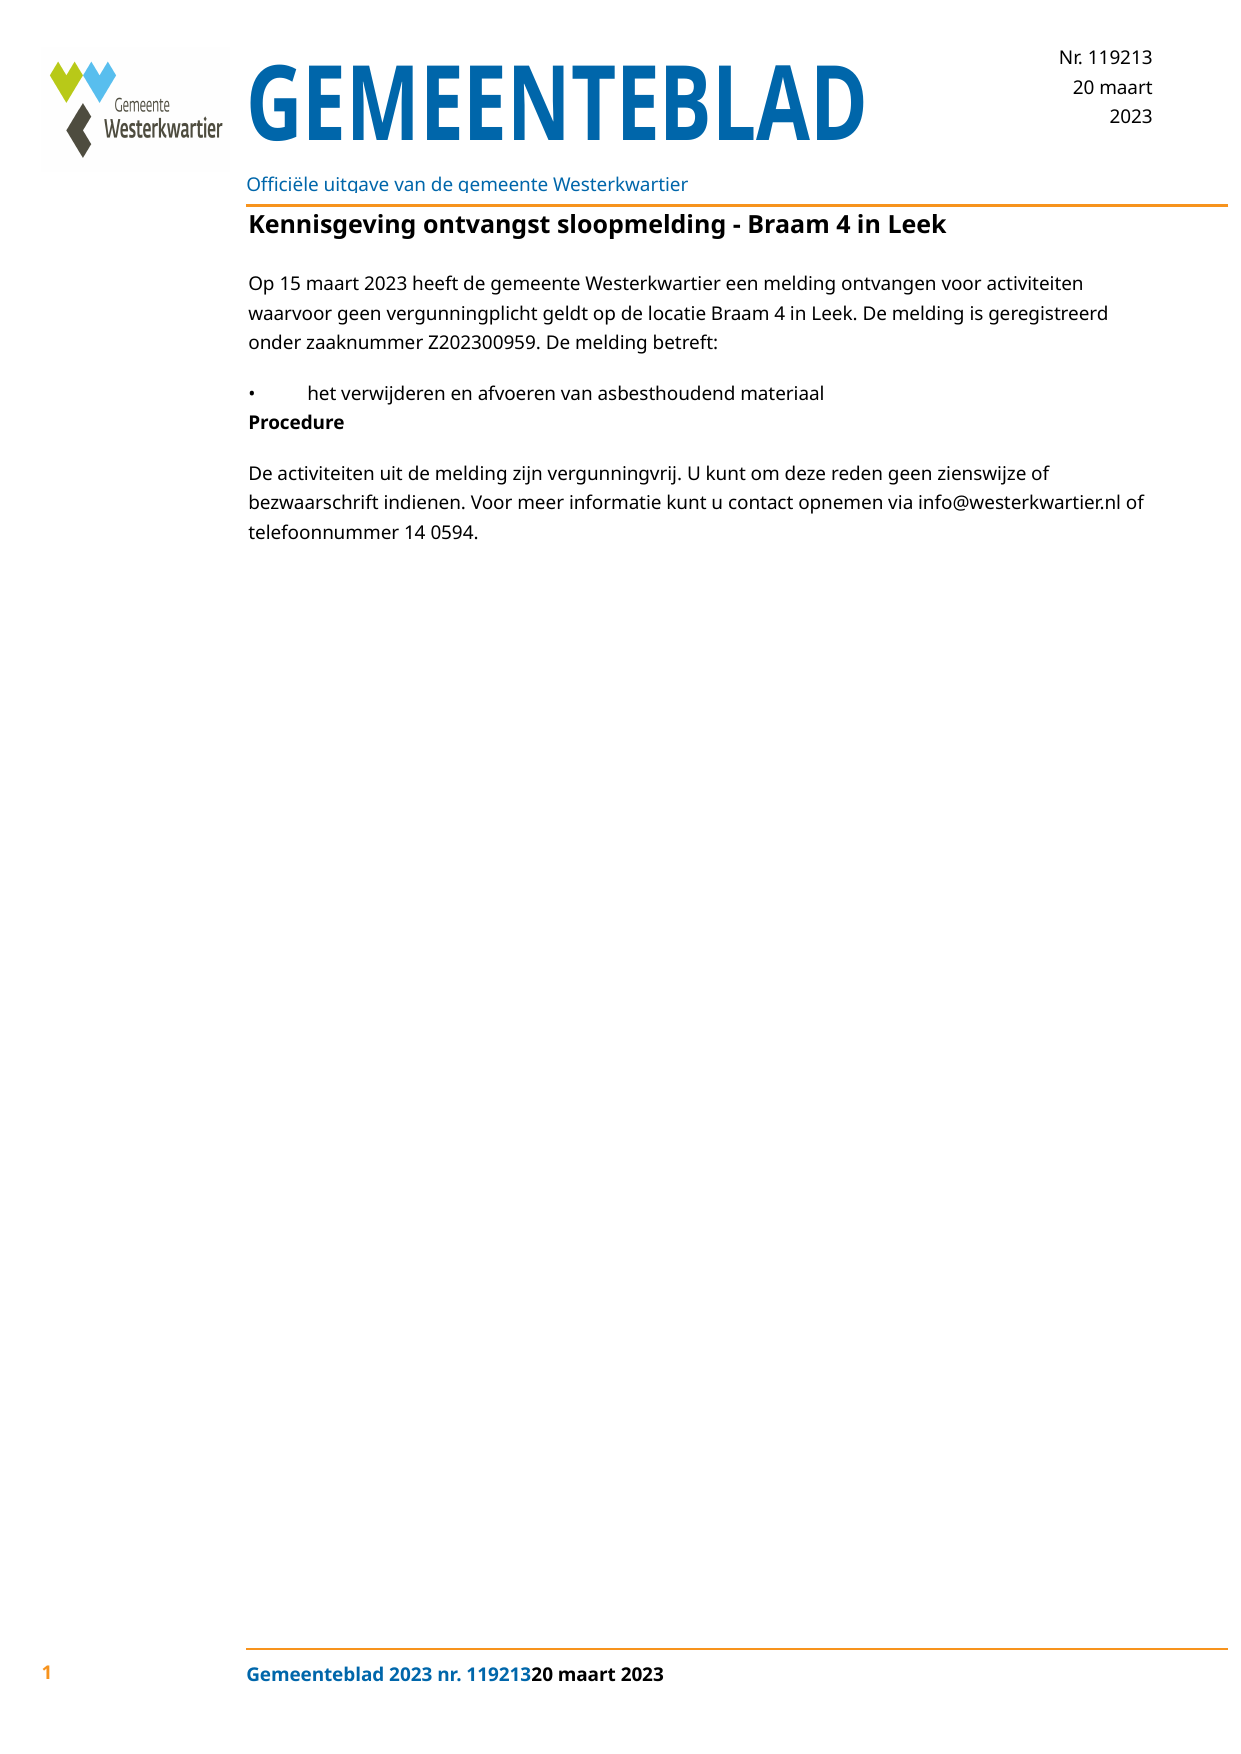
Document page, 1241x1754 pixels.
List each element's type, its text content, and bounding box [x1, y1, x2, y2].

picture [41, 47, 231, 172]
text Procedure [248, 409, 1152, 435]
text De activiteiten uit de melding zijn vergunningvrij. U kunt om deze reden geen zienswijze of bezwaarschrift indienen. Voor meer informatie kunt u contact opnemen via info@westerkwartier.nl of telefoonnummer 14 0594. [248, 460, 1152, 545]
text Kennisgeving ontvangst sloopmelding - Braam 4 in Leek [248, 207, 1152, 241]
list het verwijderen en afvoeren van asbesthoudend materiaal [248, 380, 1152, 406]
text Op 15 maart 2023 heeft de gemeente Westerkwartier een melding ontvangen voor activiteiten waarvoor geen vergunningplicht geldt op de locatie Braam 4 in Leek. De melding is geregistreerd onder zaaknummer Z202300959. De melding betreft: [248, 270, 1152, 355]
